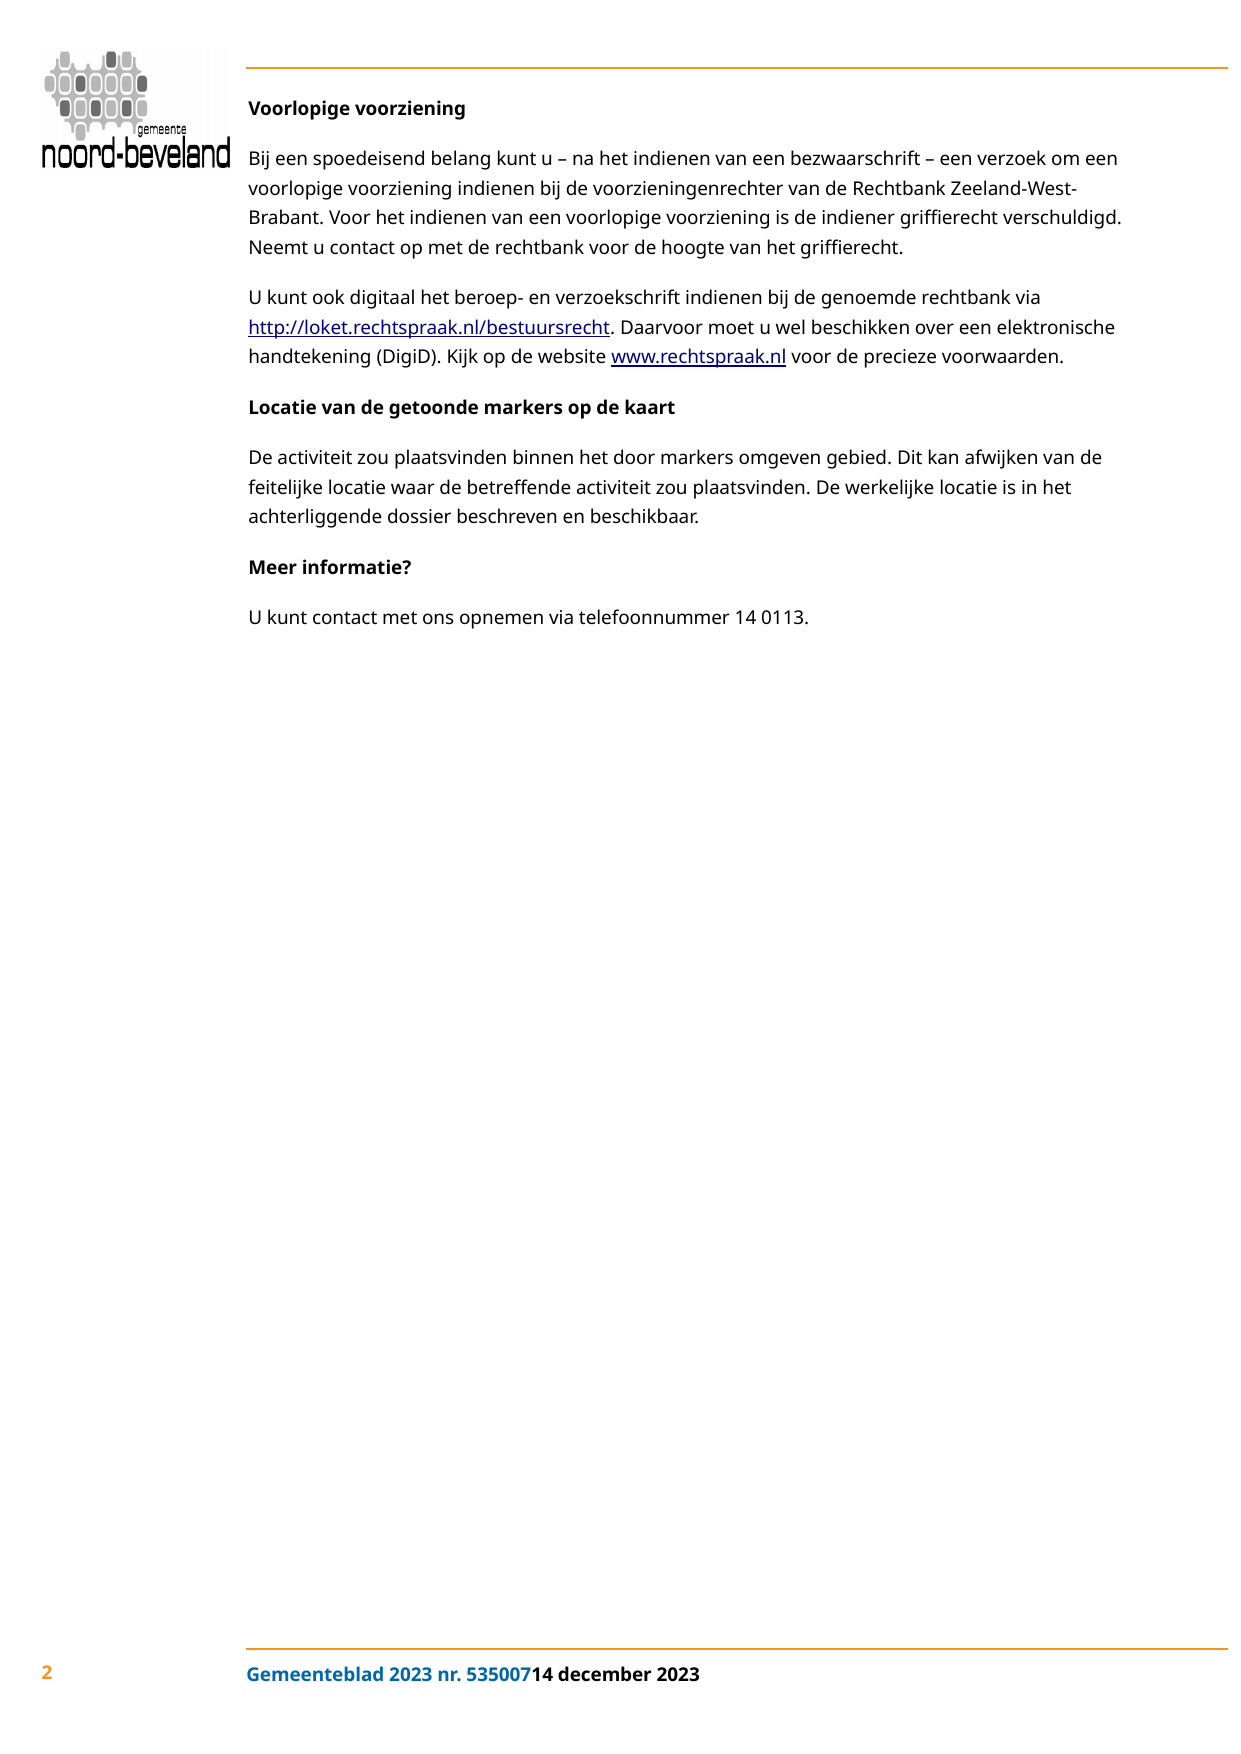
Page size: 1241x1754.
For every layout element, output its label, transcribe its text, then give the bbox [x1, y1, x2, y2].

text Voorlopige voorziening [248, 95, 1152, 121]
picture [41, 47, 231, 172]
text Bij een spoedeisend belang kunt u – na het indienen van een bezwaarschrift – een verzoek om een voorlopige voorziening indienen bij de voorzieningenrechter van de Rechtbank Zeeland-West-Brabant. Voor het indienen van een voorlopige voorziening is de indiener griffierecht verschuldigd. Neemt u contact op met de rechtbank voor de hoogte van het griffierecht. [248, 145, 1152, 260]
text De activiteit zou plaatsvinden binnen het door markers omgeven gebied. Dit kan afwijken van de feitelijke locatie waar de betreffende activiteit zou plaatsvinden. De werkelijke locatie is in het achterliggende dossier beschreven en beschikbaar. [248, 444, 1152, 529]
text Meer informatie? [248, 554, 1152, 580]
text Locatie van de getoonde markers op de kaart [248, 394, 1152, 420]
text U kunt ook digitaal het beroep- en verzoekschrift indienen bij de genoemde rechtbank via http://loket.rechtspraak.nl/bestuursrecht. Daarvoor moet u wel beschikken over een elektronische handtekening (DigiD). Kijk op de website www.rechtspraak.nl voor de precieze voorwaarden. [248, 284, 1152, 369]
text U kunt contact met ons opnemen via telefoonnummer 14 0113. [248, 604, 1152, 630]
